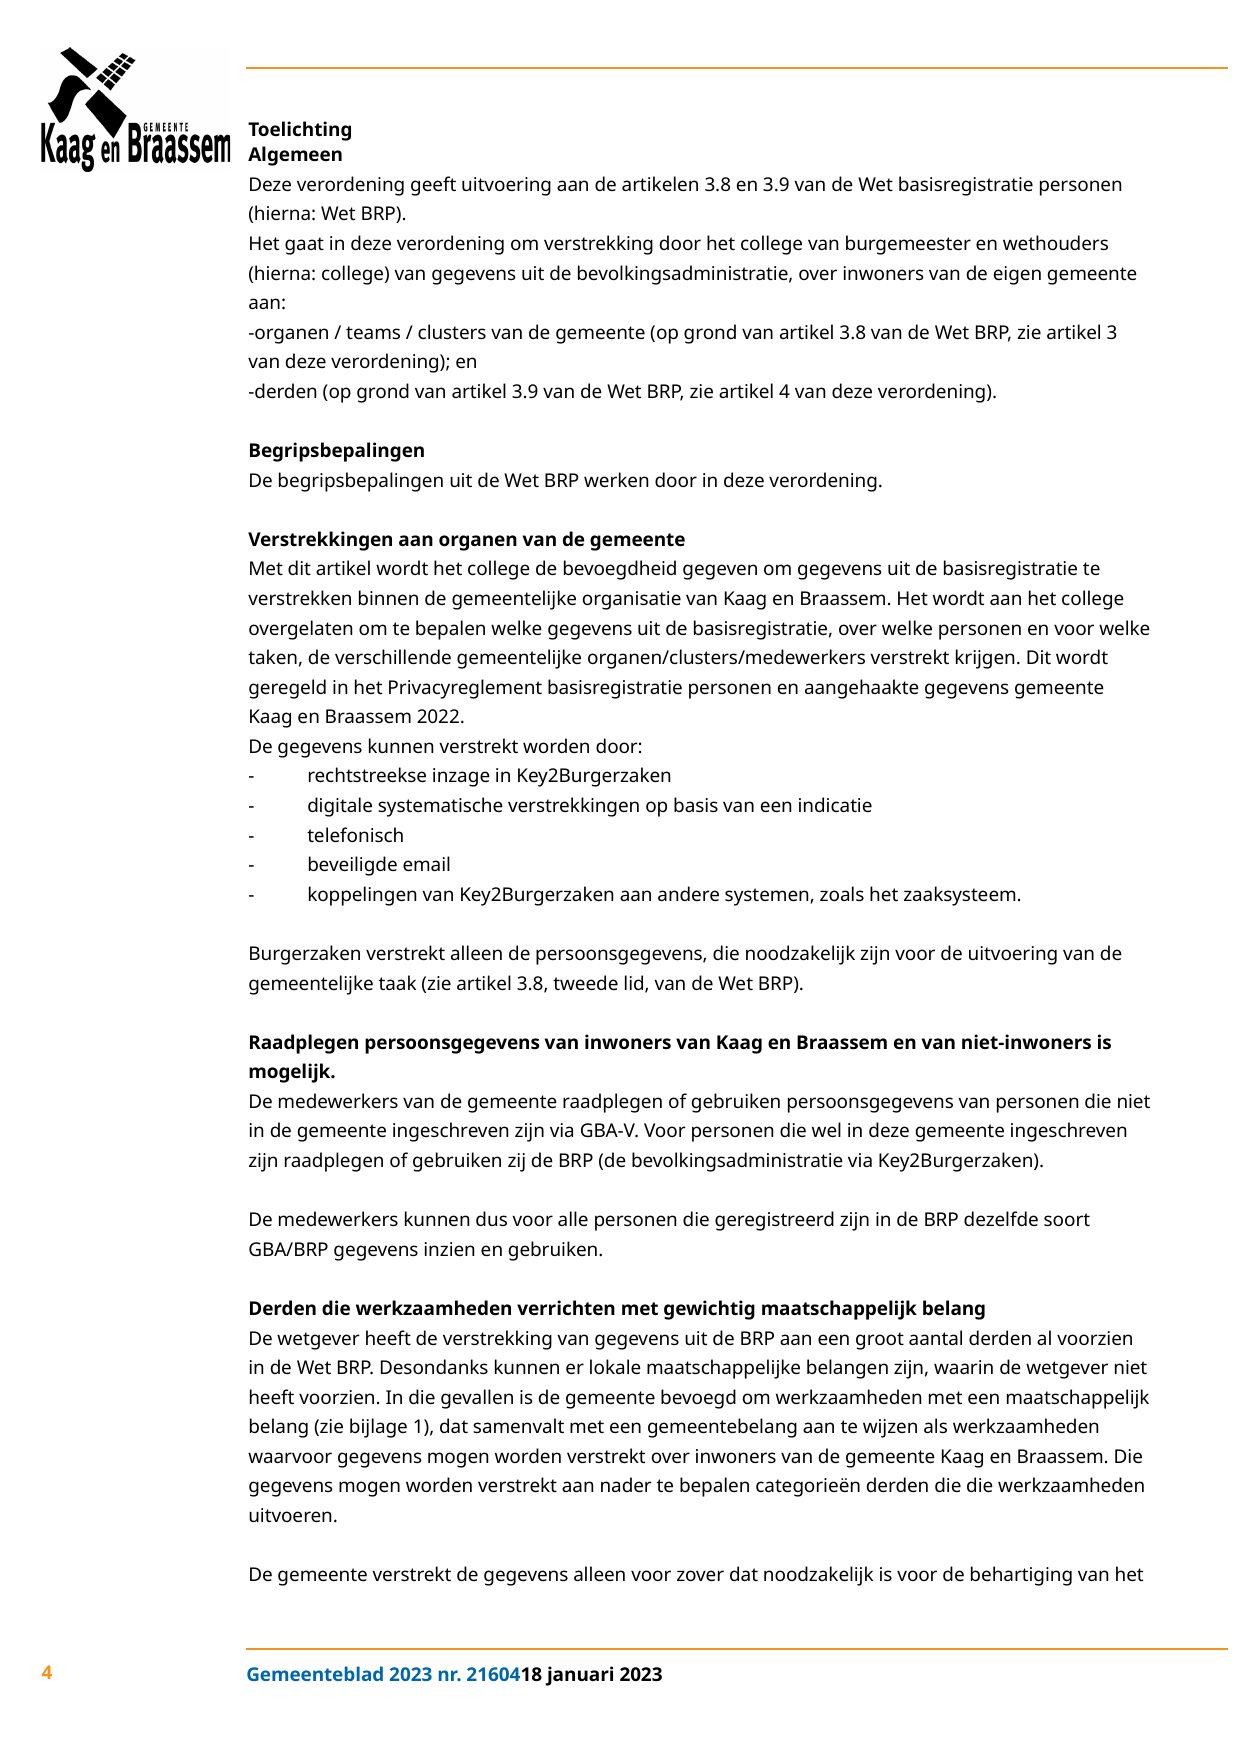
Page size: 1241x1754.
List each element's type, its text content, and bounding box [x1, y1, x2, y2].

text Derden die werkzaamheden verrichten met gewichtig maatschappelijk belang [248, 1295, 1152, 1321]
text Het gaat in deze verordening om verstrekking door het college van burgemeester en wethouders (hierna: college) van gegevens uit de bevolkingsadministratie, over inwoners van de eigen gemeente aan: [248, 230, 1152, 315]
text De medewerkers van de gemeente raadplegen of gebruiken persoonsgegevens van personen die niet in de gemeente ingeschreven zijn via GBA-V. Voor personen die wel in deze gemeente ingeschreven zijn raadplegen of gebruiken zij de BRP (de bevolkingsadministratie via Key2Burgerzaken). [248, 1088, 1152, 1173]
text Begripsbepalingen [248, 437, 1152, 463]
list telefonisch [248, 822, 1152, 848]
picture [41, 47, 231, 172]
text De gemeente verstrekt de gegevens alleen voor zover dat noodzakelijk is voor de behartiging van het [248, 1561, 1152, 1587]
text De begripsbepalingen uit de Wet BRP werken door in deze verordening. [248, 467, 1152, 493]
list beveiligde email [248, 851, 1152, 877]
text De gegevens kunnen verstrekt worden door: [248, 733, 1152, 759]
text De medewerkers kunnen dus voor alle personen die geregistreerd zijn in de BRP dezelfde soort GBA/BRP gegevens inzien en gebruiken. [248, 1206, 1152, 1262]
list digitale systematische verstrekkingen op basis van een indicatie [248, 792, 1152, 818]
text Verstrekkingen aan organen van de gemeente [248, 526, 1152, 552]
list rechtstreekse inzage in Key2Burgerzaken [248, 763, 1152, 788]
text Algemeen [248, 141, 1152, 167]
list koppelingen van Key2Burgerzaken aan andere systemen, zoals het zaaksysteem. [248, 881, 1152, 907]
text Met dit artikel wordt het college de bevoegdheid gegeven om gegevens uit de basisregistratie te verstrekken binnen de gemeentelijke organisatie van Kaag en Braassem. Het wordt aan het college overgelaten om te bepalen welke gegevens uit de basisregistratie, over welke personen en voor welke taken, de verschillende gemeentelijke organen/clusters/medewerkers verstrekt krijgen. Dit wordt geregeld in het Privacyreglement basisregistratie personen en aangehaakte gegevens gemeente Kaag en Braassem 2022. [248, 556, 1152, 729]
text -organen / teams / clusters van de gemeente (op grond van artikel 3.8 van de Wet BRP, zie artikel 3 van deze verordening); en [248, 319, 1152, 374]
text Raadplegen persoonsgegevens van inwoners van Kaag en Braassem en van niet-inwoners is mogelijk. [248, 1029, 1152, 1084]
text Burgerzaken verstrekt alleen de persoonsgegevens, die noodzakelijk zijn voor de uitvoering van de gemeentelijke taak (zie artikel 3.8, tweede lid, van de Wet BRP). [248, 940, 1152, 996]
text Deze verordening geeft uitvoering aan de artikelen 3.8 en 3.9 van de Wet basisregistratie personen (hierna: Wet BRP). [248, 171, 1152, 226]
text -derden (op grond van artikel 3.9 van de Wet BRP, zie artikel 4 van deze verordening). [248, 378, 1152, 404]
text Toelichting [248, 116, 1152, 141]
text De wetgever heeft de verstrekking van gegevens uit de BRP aan een groot aantal derden al voorzien in de Wet BRP. Desondanks kunnen er lokale maatschappelijke belangen zijn, waarin de wetgever niet heeft voorzien. In die gevallen is de gemeente bevoegd om werkzaamheden met een maatschappelijk belang (zie bijlage 1), dat samenvalt met een gemeentebelang aan te wijzen als werkzaamheden waarvoor gegevens mogen worden verstrekt over inwoners van de gemeente Kaag en Braassem. Die gegevens mogen worden verstrekt aan nader te bepalen categorieën derden die die werkzaamheden uitvoeren. [248, 1325, 1152, 1528]
